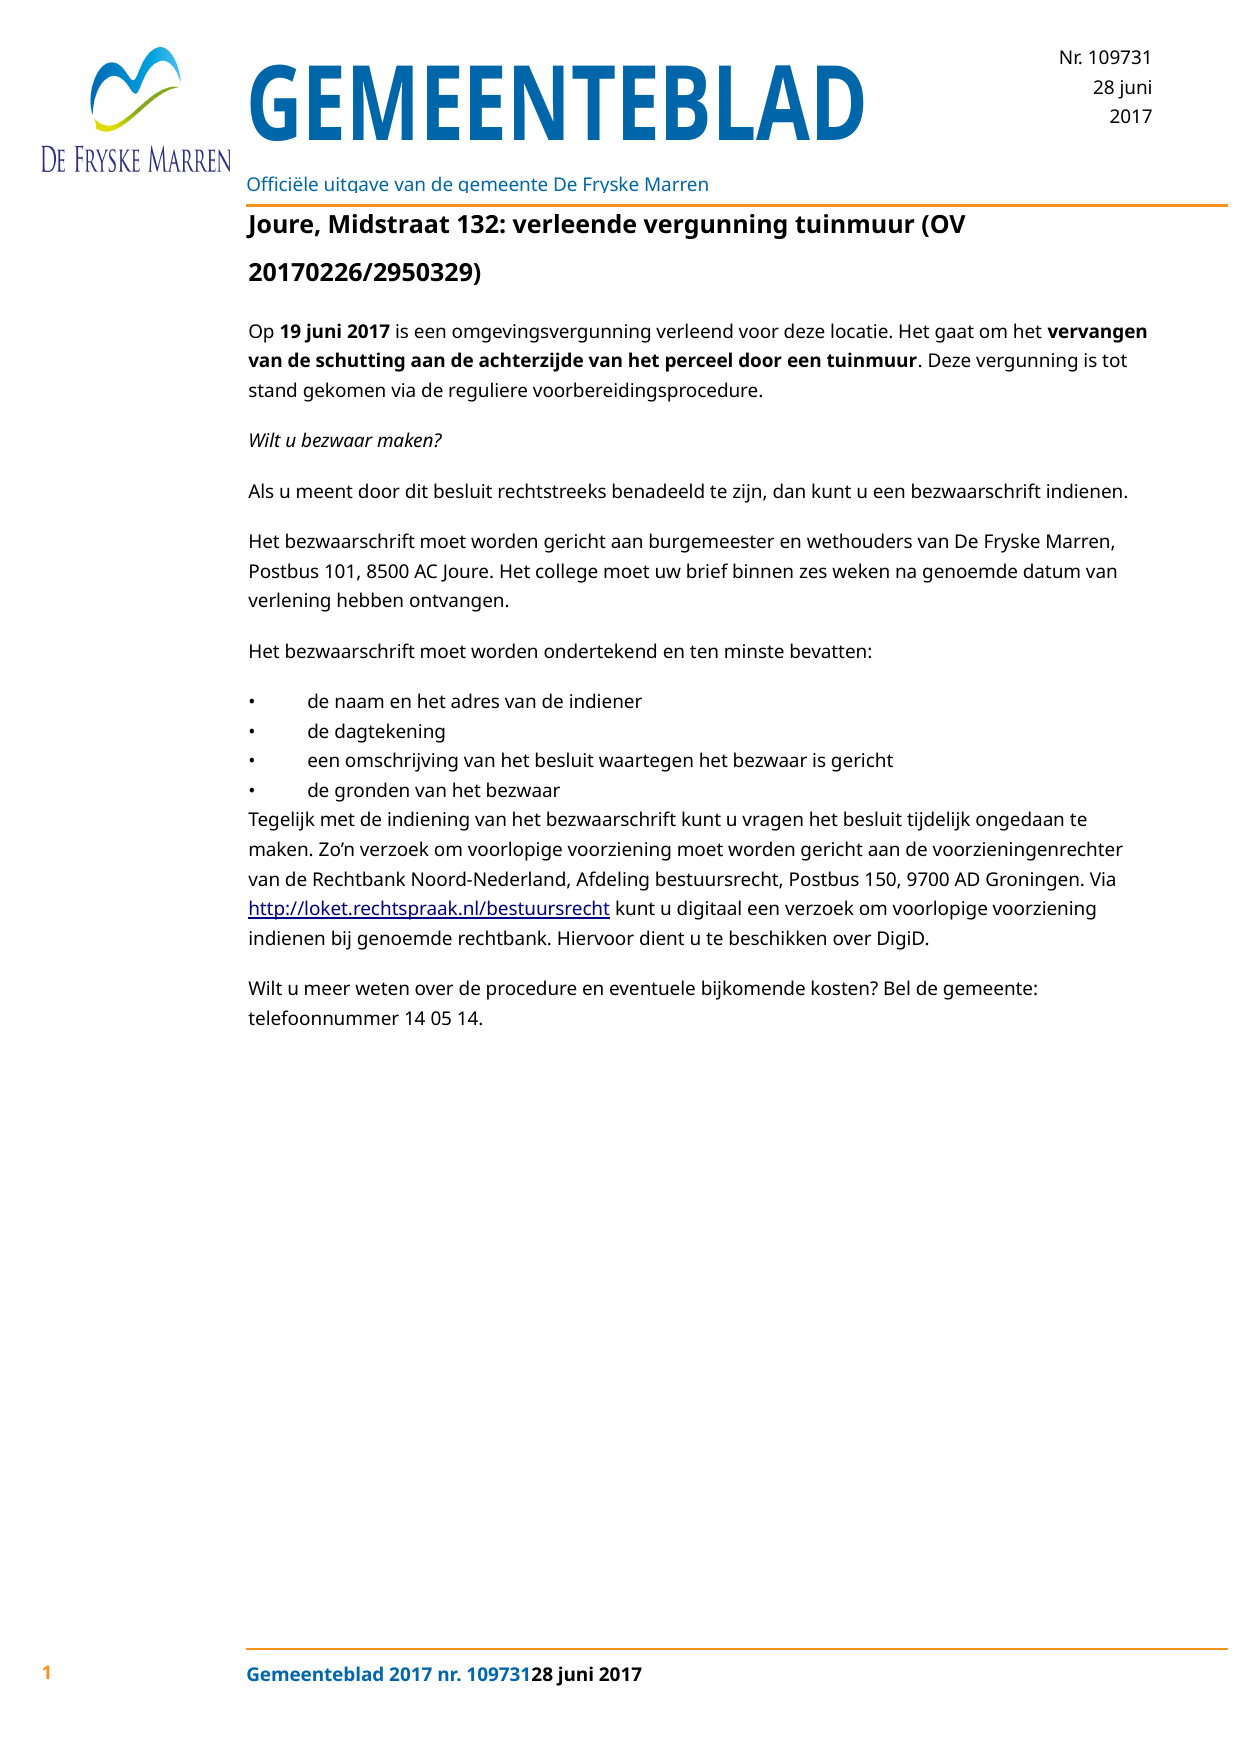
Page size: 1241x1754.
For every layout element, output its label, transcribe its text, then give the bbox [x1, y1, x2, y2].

list de gronden van het bezwaar [248, 777, 1152, 803]
text Als u meent door dit besluit rechtstreeks benadeeld te zijn, dan kunt u een bezwaarschrift indienen. [248, 478, 1152, 504]
text Tegelijk met de indiening van het bezwaarschrift kunt u vragen het besluit tijdelijk ongedaan te maken. Zo’n verzoek om voorlopige voorziening moet worden gericht aan de voorzieningenrechter van de Rechtbank Noord-Nederland, Afdeling bestuursrecht, Postbus 150, 9700 AD Groningen. Via http://loket.rechtspraak.nl/bestuursrecht kunt u digitaal een verzoek om voorlopige voorziening indienen bij genoemde rechtbank. Hiervoor dient u te beschikken over DigiD. [248, 807, 1152, 951]
text Wilt u meer weten over de procedure en eventuele bijkomende kosten? Bel de gemeente: telefoonnummer 14 05 14. [248, 975, 1152, 1031]
text Joure, Midstraat 132: verleende vergunning tuinmuur (OV 20170226/2950329) [248, 207, 1152, 288]
text Het bezwaarschrift moet worden gericht aan burgemeester en wethouders van De Fryske Marren, Postbus 101, 8500 AC Joure. Het college moet uw brief binnen zes weken na genoemde datum van verlening hebben ontvangen. [248, 528, 1152, 613]
text Wilt u bezwaar maken? [248, 427, 1152, 453]
picture [41, 47, 231, 172]
text Op 19 juni 2017 is een omgevingsvergunning verleend voor deze locatie. Het gaat om het vervangen van de schutting aan de achterzijde van het perceel door een tuinmuur. Deze vergunning is tot stand gekomen via de reguliere voorbereidingsprocedure. [248, 318, 1152, 403]
text Het bezwaarschrift moet worden ondertekend en ten minste bevatten: [248, 638, 1152, 664]
list de naam en het adres van de indiener [248, 688, 1152, 714]
list een omschrijving van het besluit waartegen het bezwaar is gericht [248, 747, 1152, 773]
list de dagtekening [248, 718, 1152, 744]
